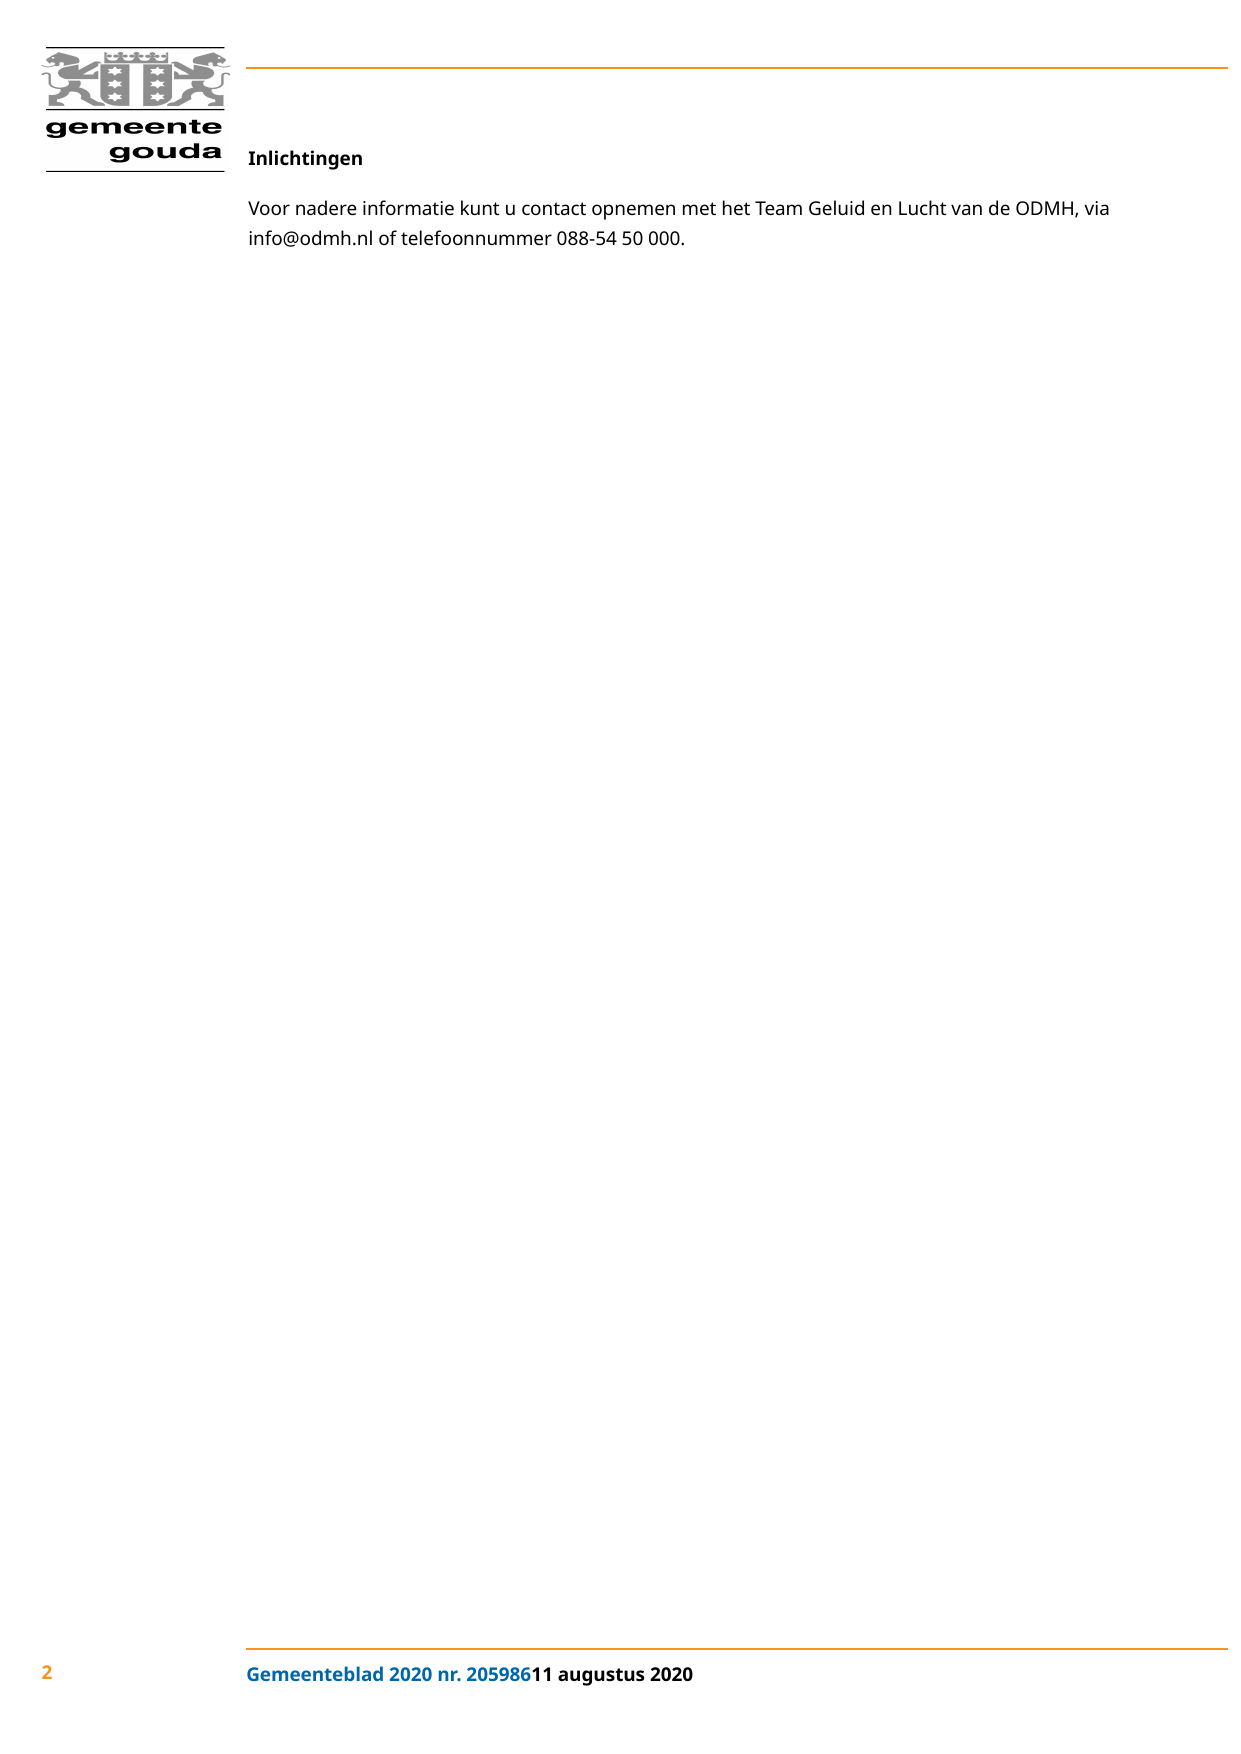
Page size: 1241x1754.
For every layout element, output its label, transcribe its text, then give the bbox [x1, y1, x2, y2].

text Voor nadere informatie kunt u contact opnemen met het Team Geluid en Lucht van de ODMH, via info@odmh.nl of telefoonnummer 088-54 50 000. [248, 196, 1152, 251]
text Inlichtingen [248, 145, 1152, 171]
picture [41, 47, 231, 172]
